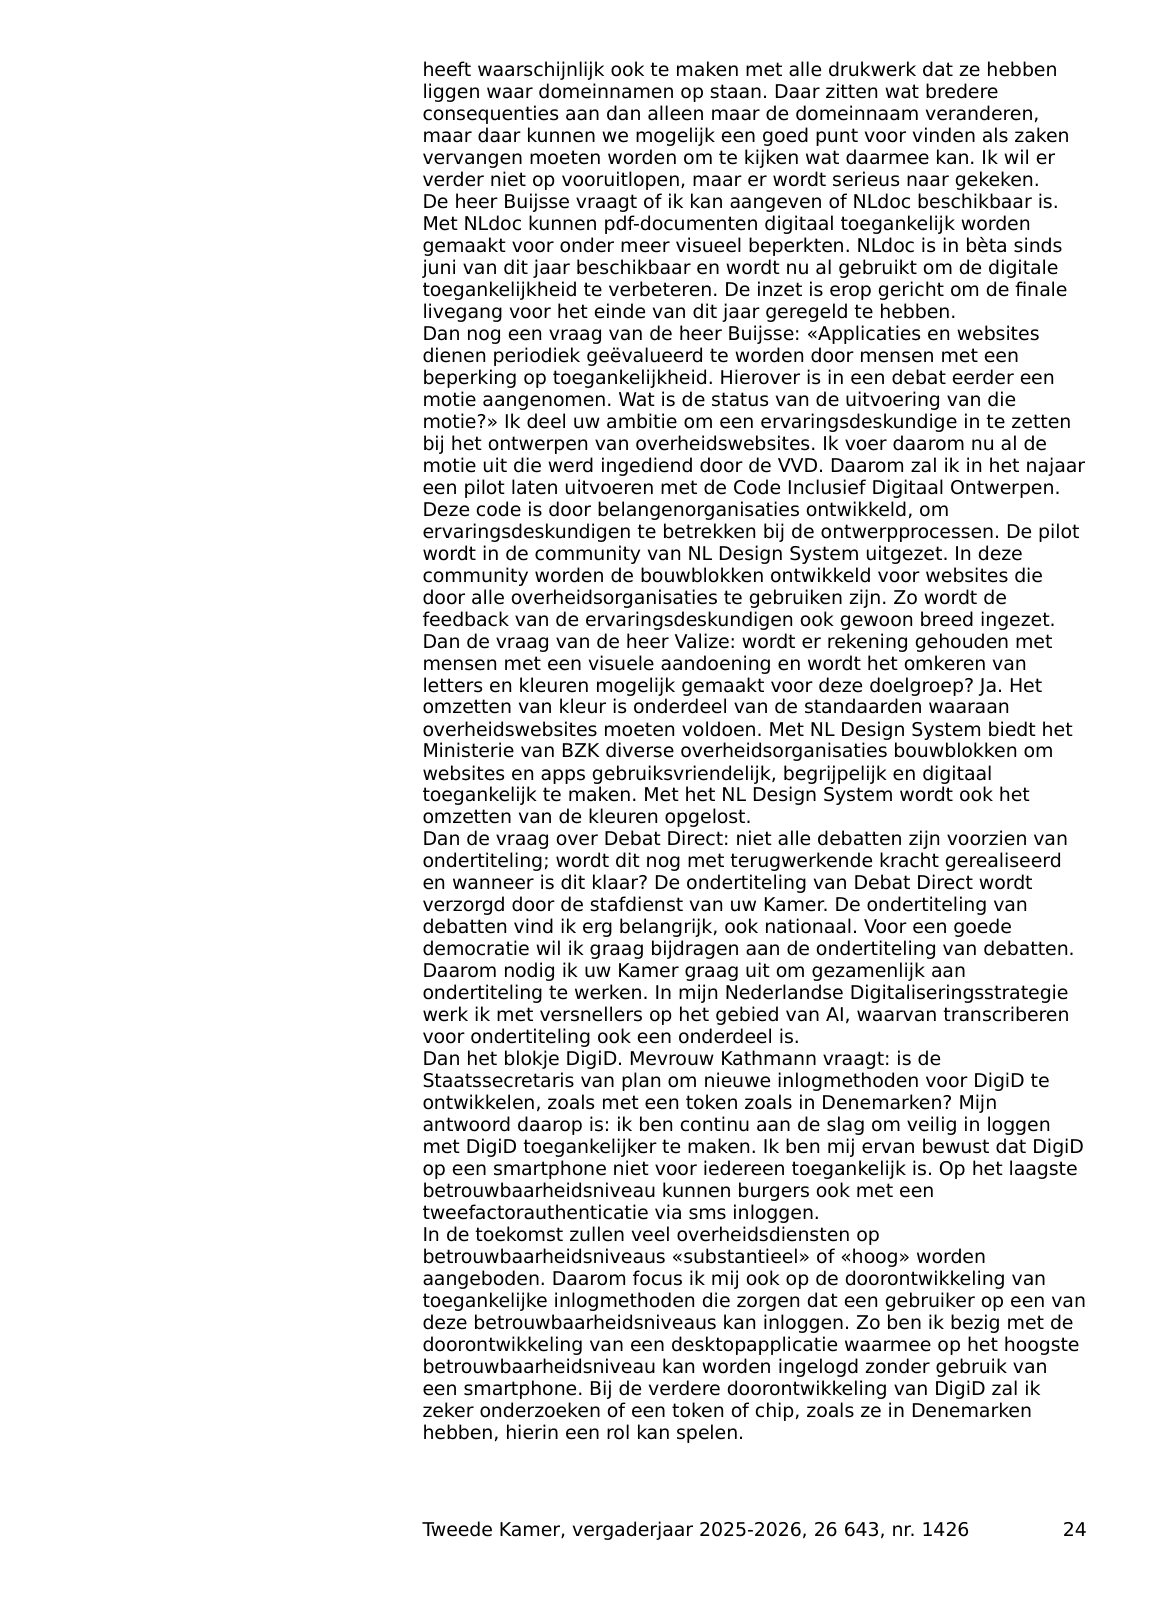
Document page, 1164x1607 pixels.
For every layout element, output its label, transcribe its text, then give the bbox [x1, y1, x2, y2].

text De heer Buijsse vraagt of ik kan aangeven of NLdoc beschikbaar is. Met NLdoc kunnen pdf-documenten digitaal toegankelijk worden gemaakt voor onder meer visueel beperkten. NLdoc is in bèta sinds juni van dit jaar beschikbaar en wordt nu al gebruikt om de digitale toegankelijkheid te verbeteren. De inzet is erop gericht om de finale livegang voor het einde van dit jaar geregeld te hebben. [422, 191, 1087, 323]
text Dan de vraag over Debat Direct: niet alle debatten zijn voorzien van ondertiteling; wordt dit nog met terugwerkende kracht gerealiseerd en wanneer is dit klaar? De ondertiteling van Debat Direct wordt verzorgd door de stafdienst van uw Kamer. De ondertiteling van debatten vind ik erg belangrijk, ook nationaal. Voor een goede democratie wil ik graag bijdragen aan de ondertiteling van debatten. Daarom nodig ik uw Kamer graag uit om gezamenlijk aan ondertiteling te werken. In mijn Nederlandse Digitaliseringsstrategie werk ik met versnellers op het gebied van AI, waarvan transcriberen voor ondertiteling ook een onderdeel is. [422, 828, 1087, 1048]
text Dan de vraag van de heer Valize: wordt er rekening gehouden met mensen met een visuele aandoening en wordt het omkeren van letters en kleuren mogelijk gemaakt voor deze doelgroep? Ja. Het omzetten van kleur is onderdeel van de standaarden waaraan overheidswebsites moeten voldoen. Met NL Design System biedt het Ministerie van BZK diverse overheidsorganisaties bouwblokken om websites en apps gebruiksvriendelijk, begrijpelijk en digitaal toegankelijk te maken. Met het NL Design System wordt ook het omzetten van de kleuren opgelost. [422, 631, 1087, 828]
text heeft waarschijnlijk ook te maken met alle drukwerk dat ze hebben liggen waar domeinnamen op staan. Daar zitten wat bredere consequenties aan dan alleen maar de domeinnaam veranderen, maar daar kunnen we mogelijk een goed punt voor vinden als zaken vervangen moeten worden om te kijken wat daarmee kan. Ik wil er verder niet op vooruitlopen, maar er wordt serieus naar gekeken. [422, 59, 1087, 191]
text Dan het blokje DigiD. Mevrouw Kathmann vraagt: is de Staatssecretaris van plan om nieuwe inlogmethoden voor DigiD te ontwikkelen, zoals met een token zoals in Denemarken? Mijn antwoord daarop is: ik ben continu aan de slag om veilig in loggen met DigiD toegankelijker te maken. Ik ben mij ervan bewust dat DigiD op een smartphone niet voor iedereen toegankelijk is. Op het laagste betrouwbaarheidsniveau kunnen burgers ook met een tweefactorauthenticatie via sms inloggen. [422, 1048, 1087, 1224]
text Dan nog een vraag van de heer Buijsse: «Applicaties en websites dienen periodiek geëvalueerd te worden door mensen met een beperking op toegankelijkheid. Hierover is in een debat eerder een motie aangenomen. Wat is de status van de uitvoering van die motie?» Ik deel uw ambitie om een ervaringsdeskundige in te zetten bij het ontwerpen van overheidswebsites. Ik voer daarom nu al de motie uit die werd ingediend door de VVD. Daarom zal ik in het najaar een pilot laten uitvoeren met de Code Inclusief Digitaal Ontwerpen. Deze code is door belangenorganisaties ontwikkeld, om ervaringsdeskundigen te betrekken bij de ontwerpprocessen. De pilot wordt in de community van NL Design System uitgezet. In deze community worden de bouwblokken ontwikkeld voor websites die door alle overheidsorganisaties te gebruiken zijn. Zo wordt de feedback van de ervaringsdeskundigen ook gewoon breed ingezet. [422, 323, 1087, 631]
text In de toekomst zullen veel overheidsdiensten op betrouwbaarheidsniveaus «substantieel» of «hoog» worden aangeboden. Daarom focus ik mij ook op de doorontwikkeling van toegankelijke inlogmethoden die zorgen dat een gebruiker op een van deze betrouwbaarheidsniveaus kan inloggen. Zo ben ik bezig met de doorontwikkeling van een desktopapplicatie waarmee op het hoogste betrouwbaarheidsniveau kan worden ingelogd zonder gebruik van een smartphone. Bij de verdere doorontwikkeling van DigiD zal ik zeker onderzoeken of een token of chip, zoals ze in Denemarken hebben, hierin een rol kan spelen. [422, 1224, 1087, 1444]
